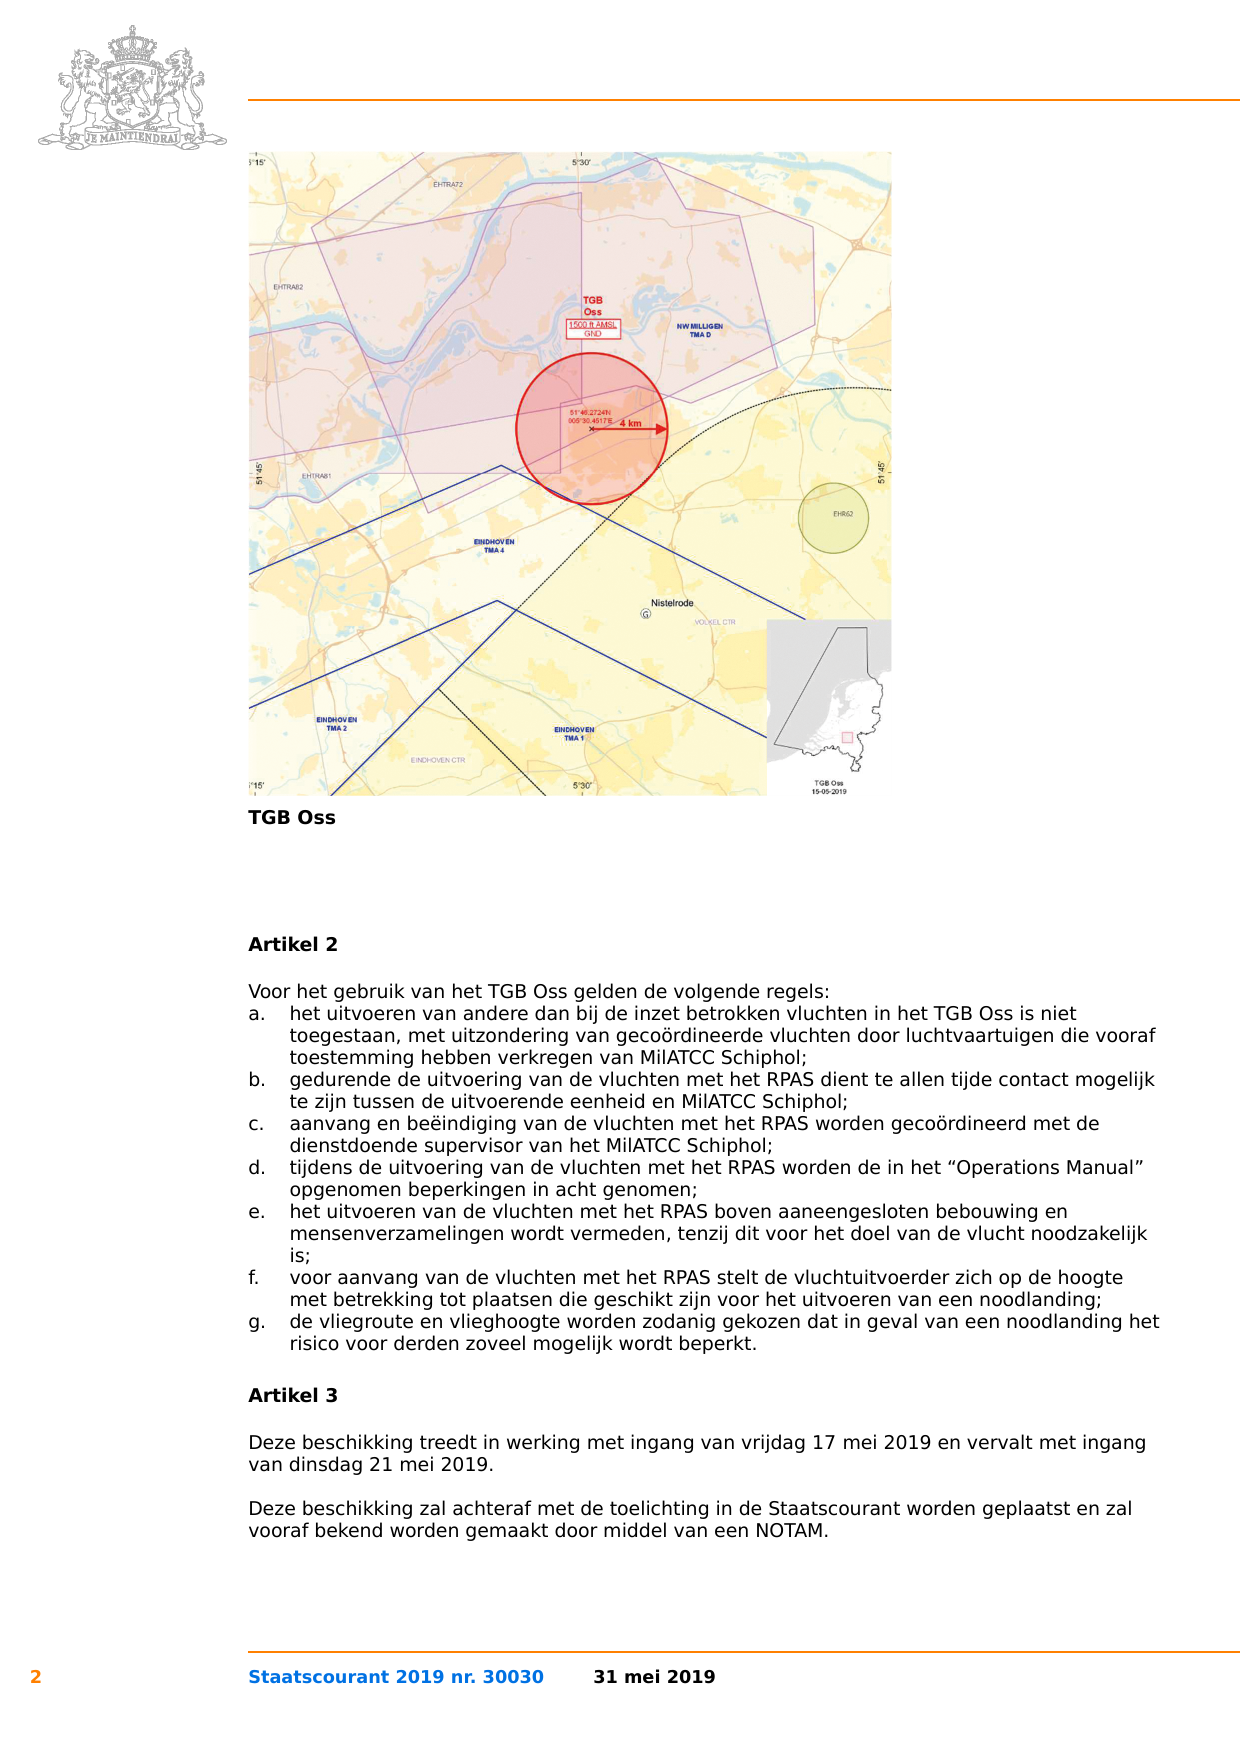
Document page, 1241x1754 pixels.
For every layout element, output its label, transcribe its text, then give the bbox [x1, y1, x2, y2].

subtitle Artikel 3 [248, 1385, 1163, 1407]
text Deze beschikking zal achteraf met de toelichting in de Staatscourant worden geplaatst en zal vooraf bekend worden gemaakt door middel van een NOTAM. [248, 1498, 1163, 1542]
text Voor het gebruik van het TGB Oss gelden de volgende regels: [248, 981, 1163, 1003]
text f. voor aanvang van de vluchten met het RPAS stelt de vluchtuitvoerder zich op de hoogte met betrekking tot plaatsen die geschikt zijn voor het uitvoeren van een noodlanding; [248, 1267, 1163, 1311]
picture [248, 151, 892, 796]
text e. het uitvoeren van de vluchten met het RPAS boven aaneengesloten bebouwing en mensenverzamelingen wordt vermeden, tenzij dit voor het doel van de vlucht noodzakelijk is; [248, 1201, 1163, 1267]
text d. tijdens de uitvoering van de vluchten met het RPAS worden de in het “Operations Manual” opgenomen beperkingen in acht genomen; [248, 1157, 1163, 1201]
picture [38, 25, 227, 150]
text a. het uitvoeren van andere dan bij de inzet betrokken vluchten in het TGB Oss is niet toegestaan, met uitzondering van gecoördineerde vluchten door luchtvaartuigen die vooraf toestemming hebben verkregen van MilATCC Schiphol; [248, 1003, 1163, 1069]
text b. gedurende de uitvoering van de vluchten met het RPAS dient te allen tijde contact mogelijk te zijn tussen de uitvoerende eenheid en MilATCC Schiphol; [248, 1069, 1163, 1113]
text Deze beschikking treedt in werking met ingang van vrijdag 17 mei 2019 en vervalt met ingang van dinsdag 21 mei 2019. [248, 1432, 1163, 1476]
text c. aanvang en beëindiging van de vluchten met het RPAS worden gecoördineerd met de dienstdoende supervisor van het MilATCC Schiphol; [248, 1113, 1163, 1157]
text TGB Oss [248, 807, 892, 829]
subtitle Artikel 2 [248, 934, 1163, 956]
text g. de vliegroute en vlieghoogte worden zodanig gekozen dat in geval van een noodlanding het risico voor derden zoveel mogelijk wordt beperkt. [248, 1311, 1163, 1355]
